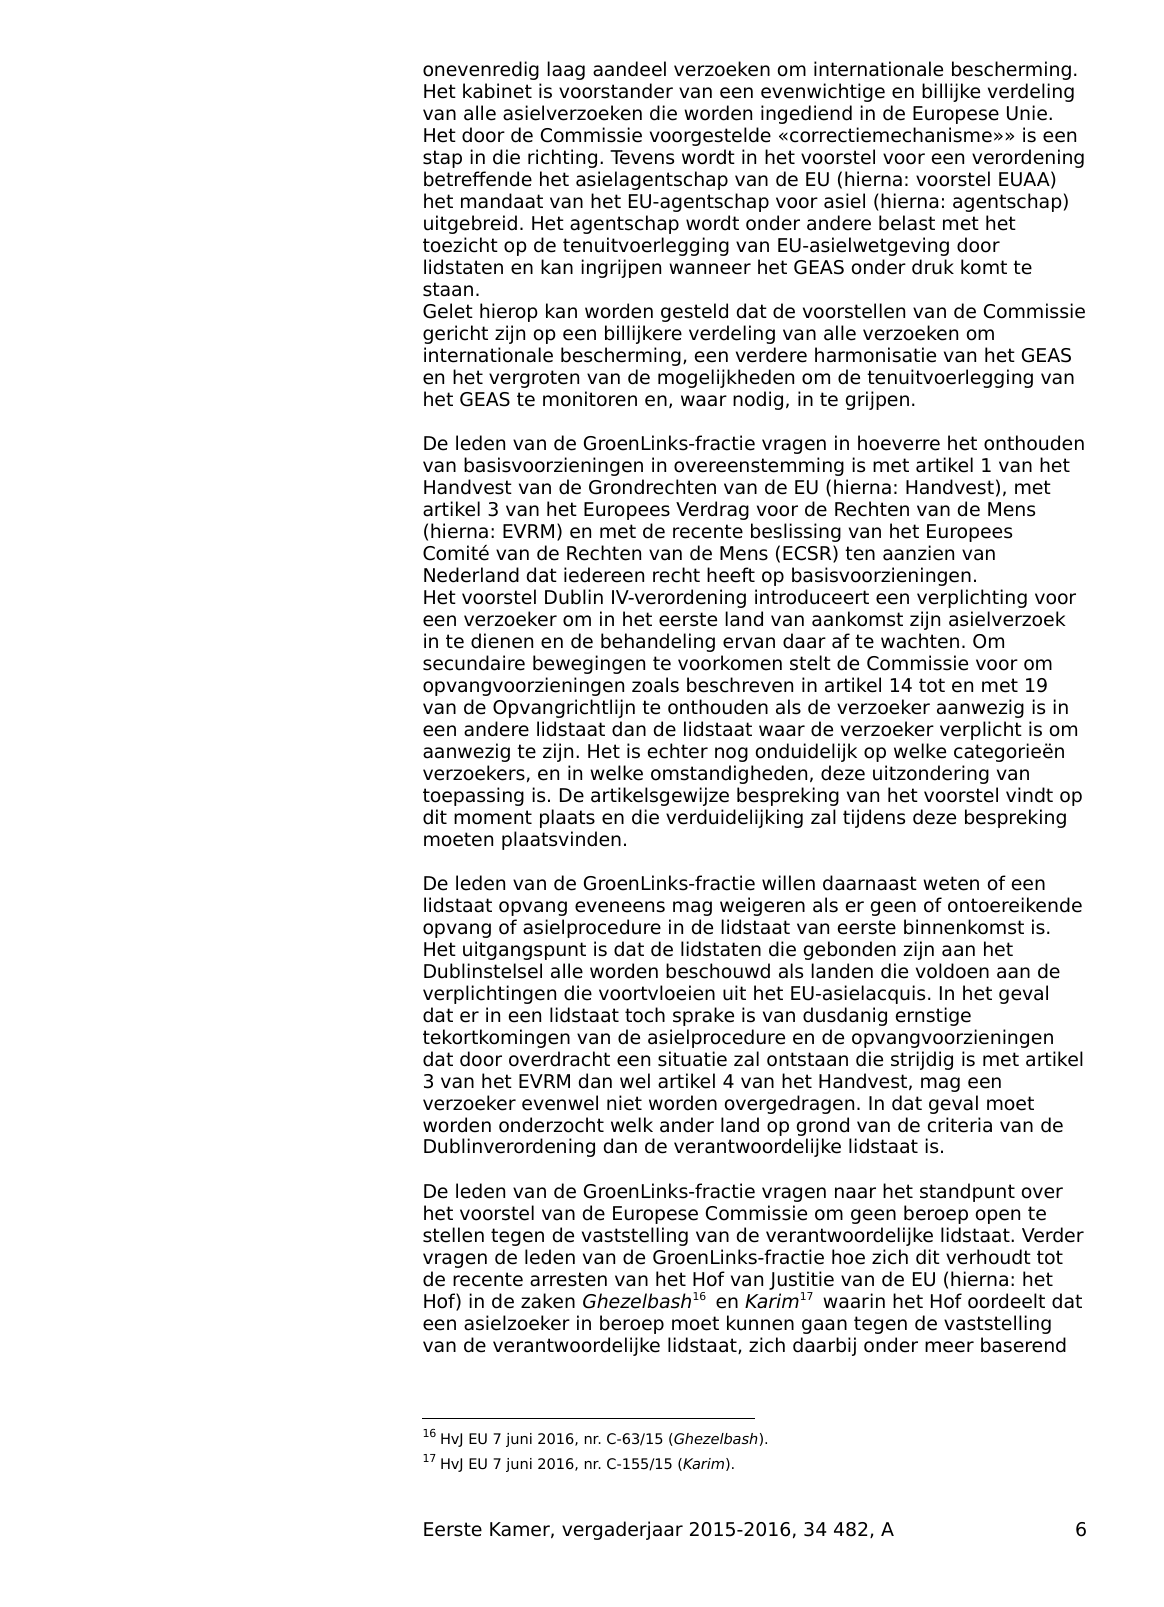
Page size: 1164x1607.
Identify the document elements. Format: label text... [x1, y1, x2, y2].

text onevenredig laag aandeel verzoeken om internationale bescherming. Het kabinet is voorstander van een evenwichtige en billijke verdeling van alle asielverzoeken die worden ingediend in de Europese Unie. Het door de Commissie voorgestelde «correctiemechanisme»» is een stap in die richting. Tevens wordt in het voorstel voor een verordening betreffende het asielagentschap van de EU (hierna: voorstel EUAA) het mandaat van het EU-agentschap voor asiel (hierna: agentschap) uitgebreid. Het agentschap wordt onder andere belast met het toezicht op de tenuitvoerlegging van EU-asielwetgeving door lidstaten en kan ingrijpen wanneer het GEAS onder druk komt te staan. [422, 59, 1087, 301]
text HvJ EU 7 juni 2016, nr. C-63/15 (Ghezelbash). [422, 1427, 1087, 1449]
text HvJ EU 7 juni 2016, nr. C-155/15 (Karim). [422, 1452, 1087, 1474]
text Het voorstel Dublin IV-verordening introduceert een verplichting voor een verzoeker om in het eerste land van aankomst zijn asielverzoek in te dienen en de behandeling ervan daar af te wachten. Om secundaire bewegingen te voorkomen stelt de Commissie voor om opvangvoorzieningen zoals beschreven in artikel 14 tot en met 19 van de Opvangrichtlijn te onthouden als de verzoeker aanwezig is in een andere lidstaat dan de lidstaat waar de verzoeker verplicht is om aanwezig te zijn. Het is echter nog onduidelijk op welke categorieën verzoekers, en in welke omstandigheden, deze uitzondering van toepassing is. De artikelsgewijze bespreking van het voorstel vindt op dit moment plaats en die verduidelijking zal tijdens deze bespreking moeten plaatsvinden. [422, 587, 1087, 851]
text Het uitgangspunt is dat de lidstaten die gebonden zijn aan het Dublinstelsel alle worden beschouwd als landen die voldoen aan de verplichtingen die voortvloeien uit het EU-asielacquis. In het geval dat er in een lidstaat toch sprake is van dusdanig ernstige tekortkomingen van de asielprocedure en de opvangvoorzieningen dat door overdracht een situatie zal ontstaan die strijdig is met artikel 3 van het EVRM dan wel artikel 4 van het Handvest, mag een verzoeker evenwel niet worden overgedragen. In dat geval moet worden onderzocht welk ander land op grond van de criteria van de Dublinverordening dan de verantwoordelijke lidstaat is. [422, 939, 1087, 1158]
text De leden van de GroenLinks-fractie vragen naar het standpunt over het voorstel van de Europese Commissie om geen beroep open te stellen tegen de vaststelling van de verantwoordelijke lidstaat. Verder vragen de leden van de GroenLinks-fractie hoe zich dit verhoudt tot de recente arresten van het Hof van Justitie van de EU (hierna: het Hof) in de zaken Ghezelbash en Karim waarin het Hof oordeelt dat een asielzoeker in beroep moet kunnen gaan tegen de vaststelling van de verantwoordelijke lidstaat, zich daarbij onder meer baserend [422, 1181, 1087, 1356]
text Gelet hierop kan worden gesteld dat de voorstellen van de Commissie gericht zijn op een billijkere verdeling van alle verzoeken om internationale bescherming, een verdere harmonisatie van het GEAS en het vergroten van de mogelijkheden om de tenuitvoerlegging van het GEAS te monitoren en, waar nodig, in te grijpen. [422, 301, 1087, 411]
text De leden van de GroenLinks-fractie vragen in hoeverre het onthouden van basisvoorzieningen in overeenstemming is met artikel 1 van het Handvest van de Grondrechten van de EU (hierna: Handvest), met artikel 3 van het Europees Verdrag voor de Rechten van de Mens (hierna: EVRM) en met de recente beslissing van het Europees Comité van de Rechten van de Mens (ECSR) ten aanzien van Nederland dat iedereen recht heeft op basisvoorzieningen. [422, 433, 1087, 587]
text De leden van de GroenLinks-fractie willen daarnaast weten of een lidstaat opvang eveneens mag weigeren als er geen of ontoereikende opvang of asielprocedure in de lidstaat van eerste binnenkomst is. [422, 873, 1087, 939]
